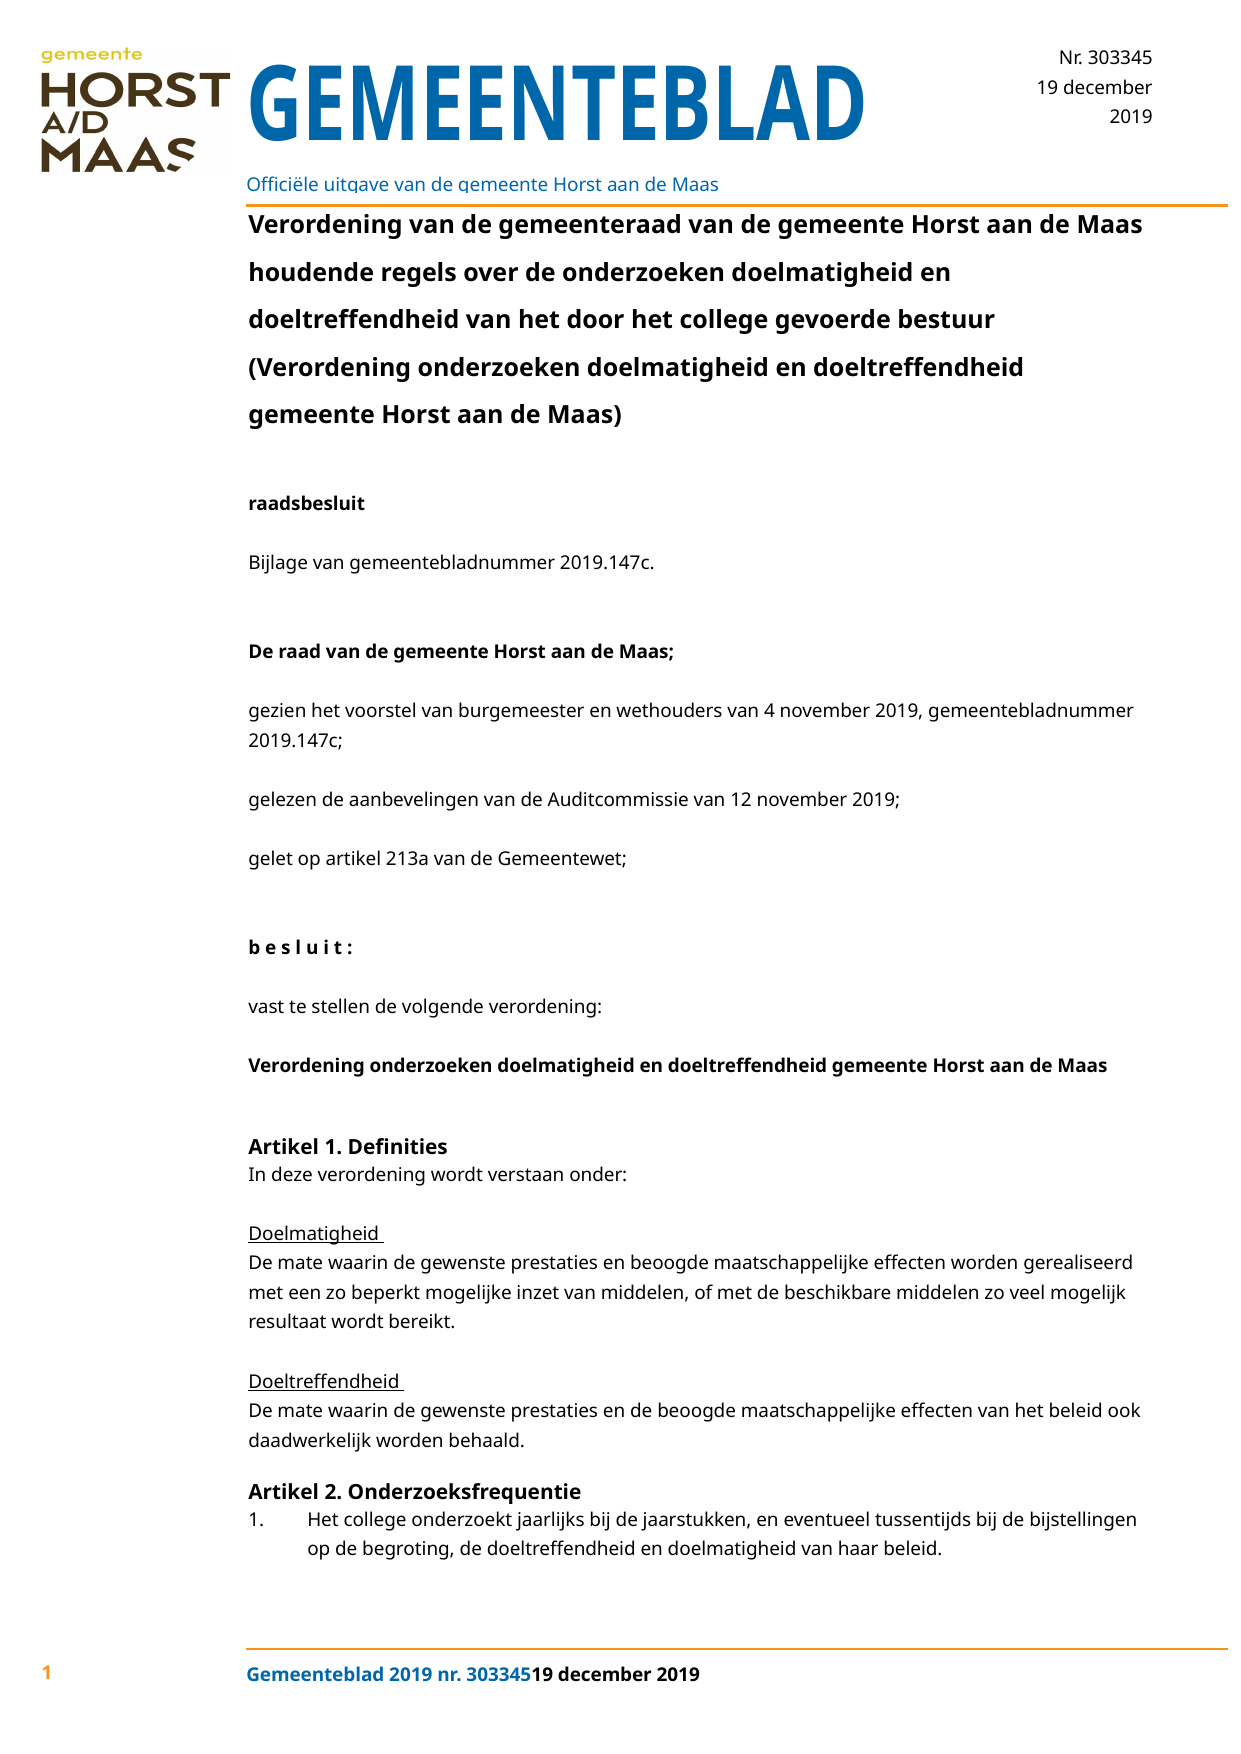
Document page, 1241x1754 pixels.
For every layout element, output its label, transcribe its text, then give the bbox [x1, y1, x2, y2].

text Doelmatigheid [248, 1220, 1152, 1246]
list Het college onderzoekt jaarlijks bij de jaarstukken, en eventueel tussentijds bij de bijstellingen op de begroting, de doeltreffendheid en doelmatigheid van haar beleid. [248, 1506, 1152, 1561]
text vast te stellen de volgende verordening: [248, 993, 1152, 1019]
text In deze verordening wordt verstaan onder: [248, 1161, 1152, 1187]
text b e s l u i t : [248, 934, 1152, 960]
text Doeltreffendheid [248, 1368, 1152, 1394]
text Artikel 1. Definities [248, 1132, 1152, 1161]
text gelezen de aanbevelingen van de Auditcommissie van 12 november 2019; [248, 786, 1152, 812]
text De mate waarin de gewenste prestaties en de beoogde maatschappelijke effecten van het beleid ook daadwerkelijk worden behaald. [248, 1397, 1152, 1453]
text De raad van de gemeente Horst aan de Maas; [248, 638, 1152, 664]
text Artikel 2. Onderzoeksfrequentie [248, 1477, 1152, 1506]
text raadsbesluit [248, 490, 1152, 516]
picture [41, 47, 231, 172]
text Verordening van de gemeenteraad van de gemeente Horst aan de Maas houdende regels over de onderzoeken doelmatigheid en doeltreffendheid van het door het college gevoerde bestuur (Verordening onderzoeken doelmatigheid en doeltreffendheid gemeente Horst aan de Maas) [248, 207, 1152, 431]
text De mate waarin de gewenste prestaties en beoogde maatschappelijke effecten worden gerealiseerd met een zo beperkt mogelijke inzet van middelen, of met de beschikbare middelen zo veel mogelijk resultaat wordt bereikt. [248, 1249, 1152, 1334]
text gezien het voorstel van burgemeester en wethouders van 4 november 2019, gemeentebladnummer 2019.147c; [248, 697, 1152, 753]
text gelet op artikel 213a van de Gemeentewet; [248, 845, 1152, 871]
text Verordening onderzoeken doelmatigheid en doeltreffendheid gemeente Horst aan de Maas [248, 1052, 1152, 1078]
text Bijlage van gemeentebladnummer 2019.147c. [248, 549, 1152, 575]
